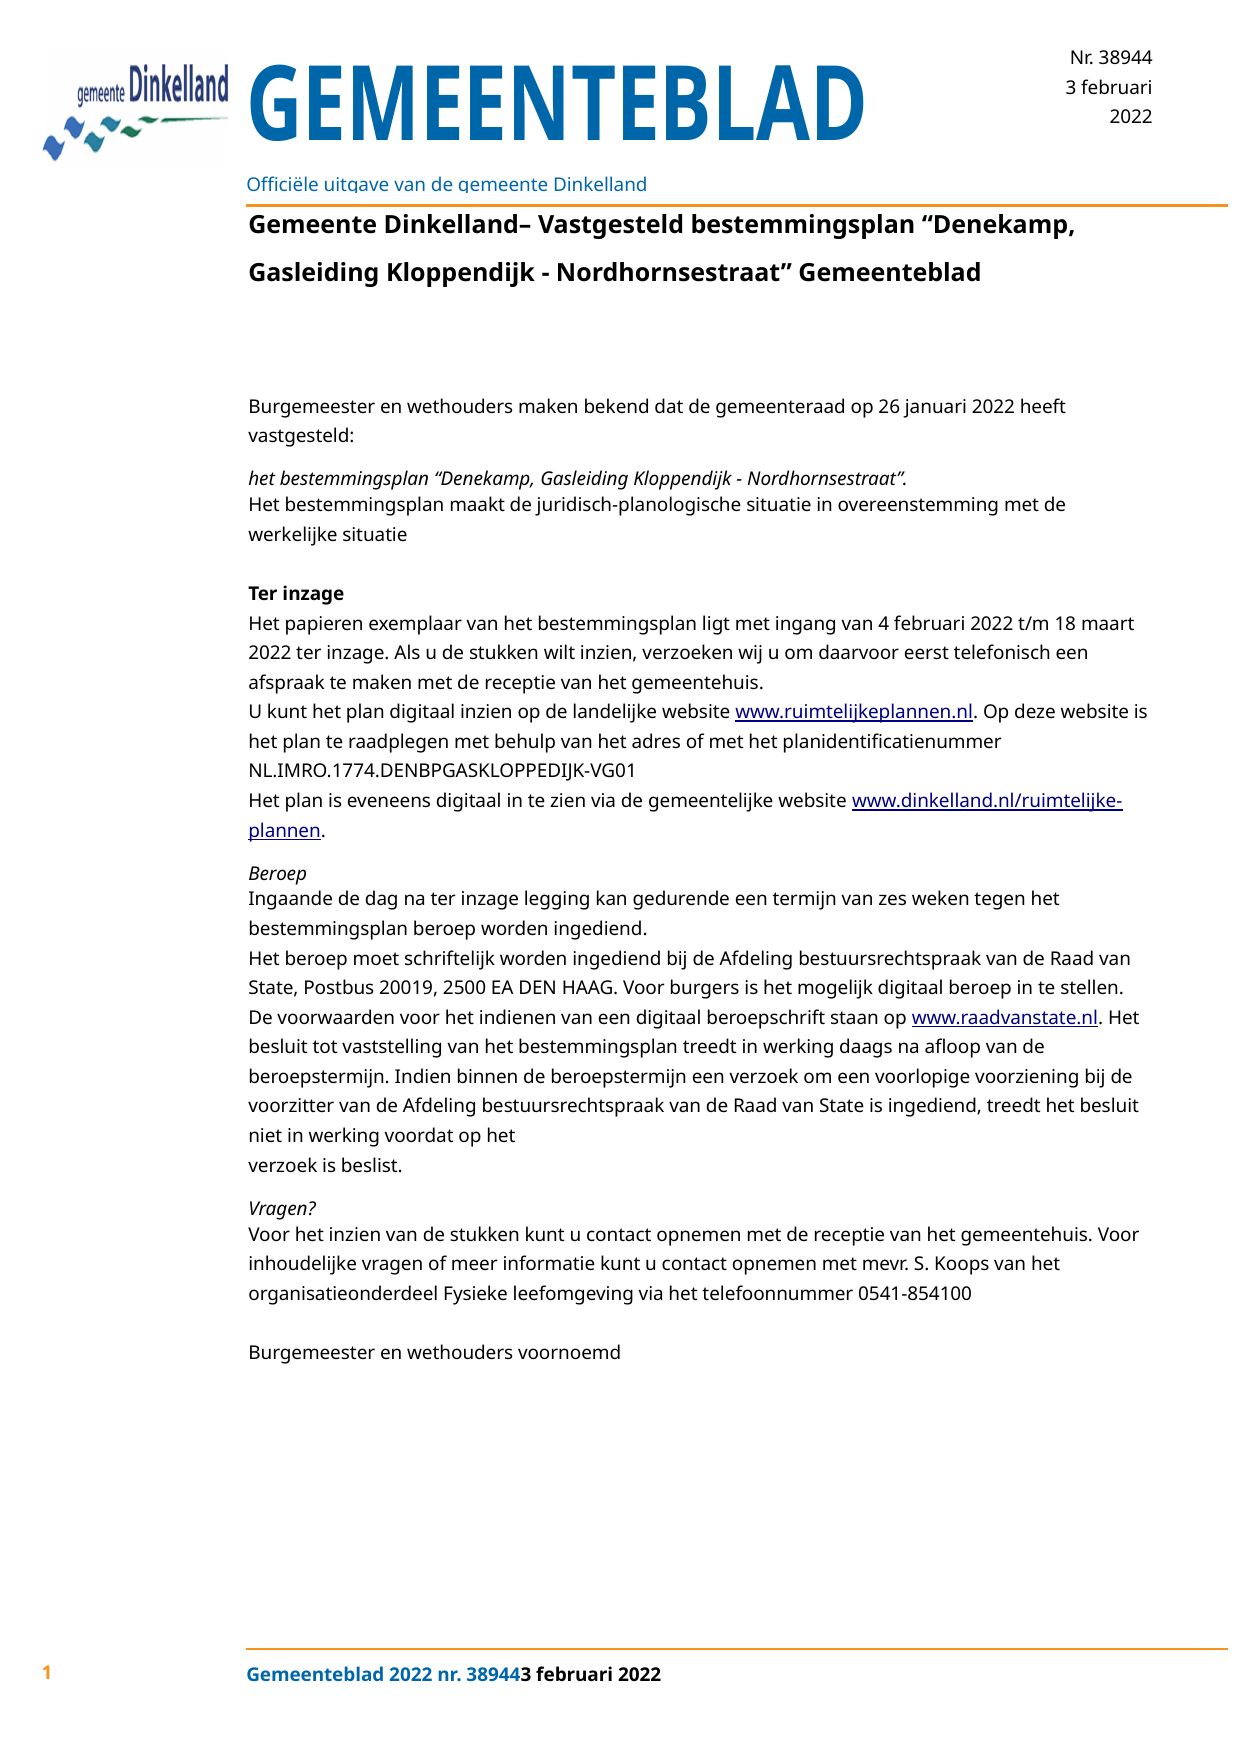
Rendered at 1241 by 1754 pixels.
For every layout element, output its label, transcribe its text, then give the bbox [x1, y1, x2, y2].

picture [41, 47, 231, 172]
text Ter inzage [248, 580, 1152, 606]
text Het beroep moet schriftelijk worden ingediend bij de Afdeling bestuursrechtspraak van de Raad van State, Postbus 20019, 2500 EA DEN HAAG. Voor burgers is het mogelijk digitaal beroep in te stellen. De voorwaarden voor het indienen van een digitaal beroepschrift staan op www.raadvanstate.nl. Het besluit tot vaststelling van het bestemmingsplan treedt in werking daags na afloop van de beroepstermijn. Indien binnen de beroepstermijn een verzoek om een voorlopige voorziening bij de voorzitter van de Afdeling bestuursrechtspraak van de Raad van State is ingediend, treedt het besluit niet in werking voordat op het [248, 945, 1152, 1148]
text Het bestemmingsplan maakt de juridisch-planologische situatie in overeenstemming met de werkelijke situatie [248, 491, 1152, 547]
text Ingaande de dag na ter inzage legging kan gedurende een termijn van zes weken tegen het bestemmingsplan beroep worden ingediend. [248, 886, 1152, 941]
text Burgemeester en wethouders maken bekend dat de gemeenteraad op 26 januari 2022 heeft vastgesteld: [248, 393, 1152, 448]
text het bestemmingsplan “Denekamp, Gasleiding Kloppendijk - Nordhornsestraat”. [248, 466, 1152, 491]
text Beroep [248, 860, 1152, 886]
text Vragen? [248, 1195, 1152, 1221]
text Burgemeester en wethouders voornoemd [248, 1339, 1152, 1365]
text Het plan is eveneens digitaal in te zien via de gemeentelijke website www.dinkelland.nl/ruimtelijke-plannen. [248, 787, 1152, 842]
text Het papieren exemplaar van het bestemmingsplan ligt met ingang van 4 februari 2022 t/m 18 maart 2022 ter inzage. Als u de stukken wilt inzien, verzoeken wij u om daarvoor eerst telefonisch een afspraak te maken met de receptie van het gemeentehuis. [248, 610, 1152, 694]
text Gemeente Dinkelland– Vastgesteld bestemmingsplan “Denekamp, Gasleiding Kloppendijk - Nordhornsestraat” Gemeenteblad [248, 207, 1152, 288]
text Voor het inzien van de stukken kunt u contact opnemen met de receptie van het gemeentehuis. Voor inhoudelijke vragen of meer informatie kunt u contact opnemen met mevr. S. Koops van het organisatieonderdeel Fysieke leefomgeving via het telefoonnummer 0541-854100 [248, 1221, 1152, 1306]
text U kunt het plan digitaal inzien op de landelijke website www.ruimtelijkeplannen.nl. Op deze website is het plan te raadplegen met behulp van het adres of met het planidentificatienummer NL.IMRO.1774.DENBPGASKLOPPEDIJK-VG01 [248, 698, 1152, 783]
text verzoek is beslist. [248, 1152, 1152, 1178]
